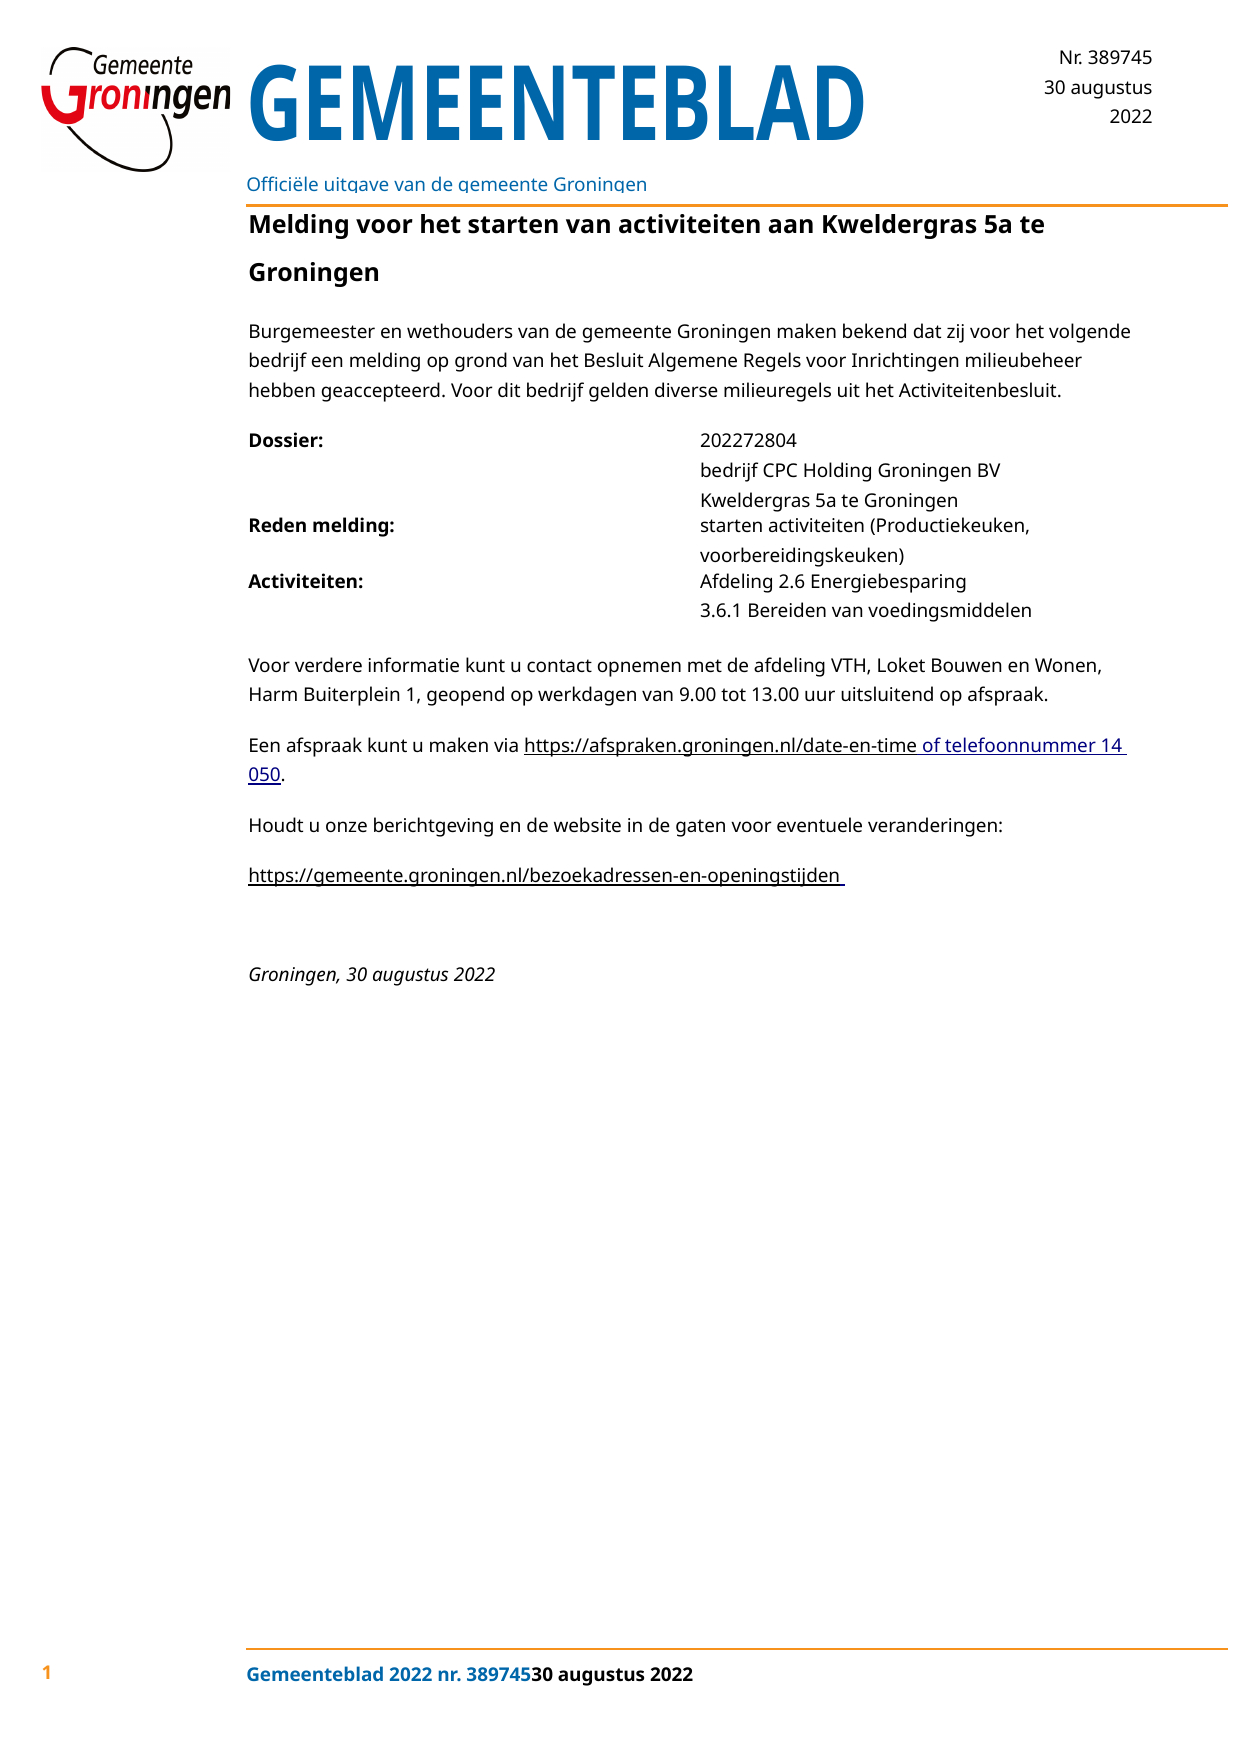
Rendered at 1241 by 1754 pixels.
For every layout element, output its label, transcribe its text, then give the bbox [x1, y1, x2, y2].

text Een afspraak kunt u maken via https://afspraken.groningen.nl/date-en-time of telefoonnummer 14 050. [248, 732, 1152, 787]
table_cell [248, 623, 1152, 649]
picture [41, 47, 231, 172]
text Melding voor het starten van activiteiten aan Kweldergras 5a te Groningen [248, 207, 1152, 288]
text Voor verdere informatie kunt u contact opnemen met de afdeling VTH, Loket Bouwen en Wonen, Harm Buiterplein 1, geopend op werkdagen van 9.00 tot 13.00 uur uitsluitend op afspraak. [248, 652, 1152, 707]
text Groningen, 30 augustus 2022 [248, 961, 1152, 986]
text https://gemeente.groningen.nl/bezoekadressen-en-openingstijden [248, 862, 1152, 888]
table_header Dossier: [248, 428, 700, 512]
text Houdt u onze berichtgeving en de website in de gaten voor eventuele veranderingen: [248, 812, 1152, 838]
table_header 202272804 bedrijf CPC Holding Groningen BV Kweldergras 5a te Groningen [700, 428, 1152, 512]
table_cell starten activiteiten (Productiekeuken, voorbereidingskeuken) [700, 513, 1152, 568]
table_cell Activiteiten: [248, 568, 700, 623]
text Burgemeester en wethouders van de gemeente Groningen maken bekend dat zij voor het volgende bedrijf een melding op grond van het Besluit Algemene Regels voor Inrichtingen milieubeheer hebben geaccepteerd. Voor dit bedrijf gelden diverse milieuregels uit het Activiteitenbesluit. [248, 318, 1152, 403]
table_cell Reden melding: [248, 513, 700, 568]
table_cell Afdeling 2.6 Energiebesparing 3.6.1 Bereiden van voedingsmiddelen [700, 568, 1152, 623]
